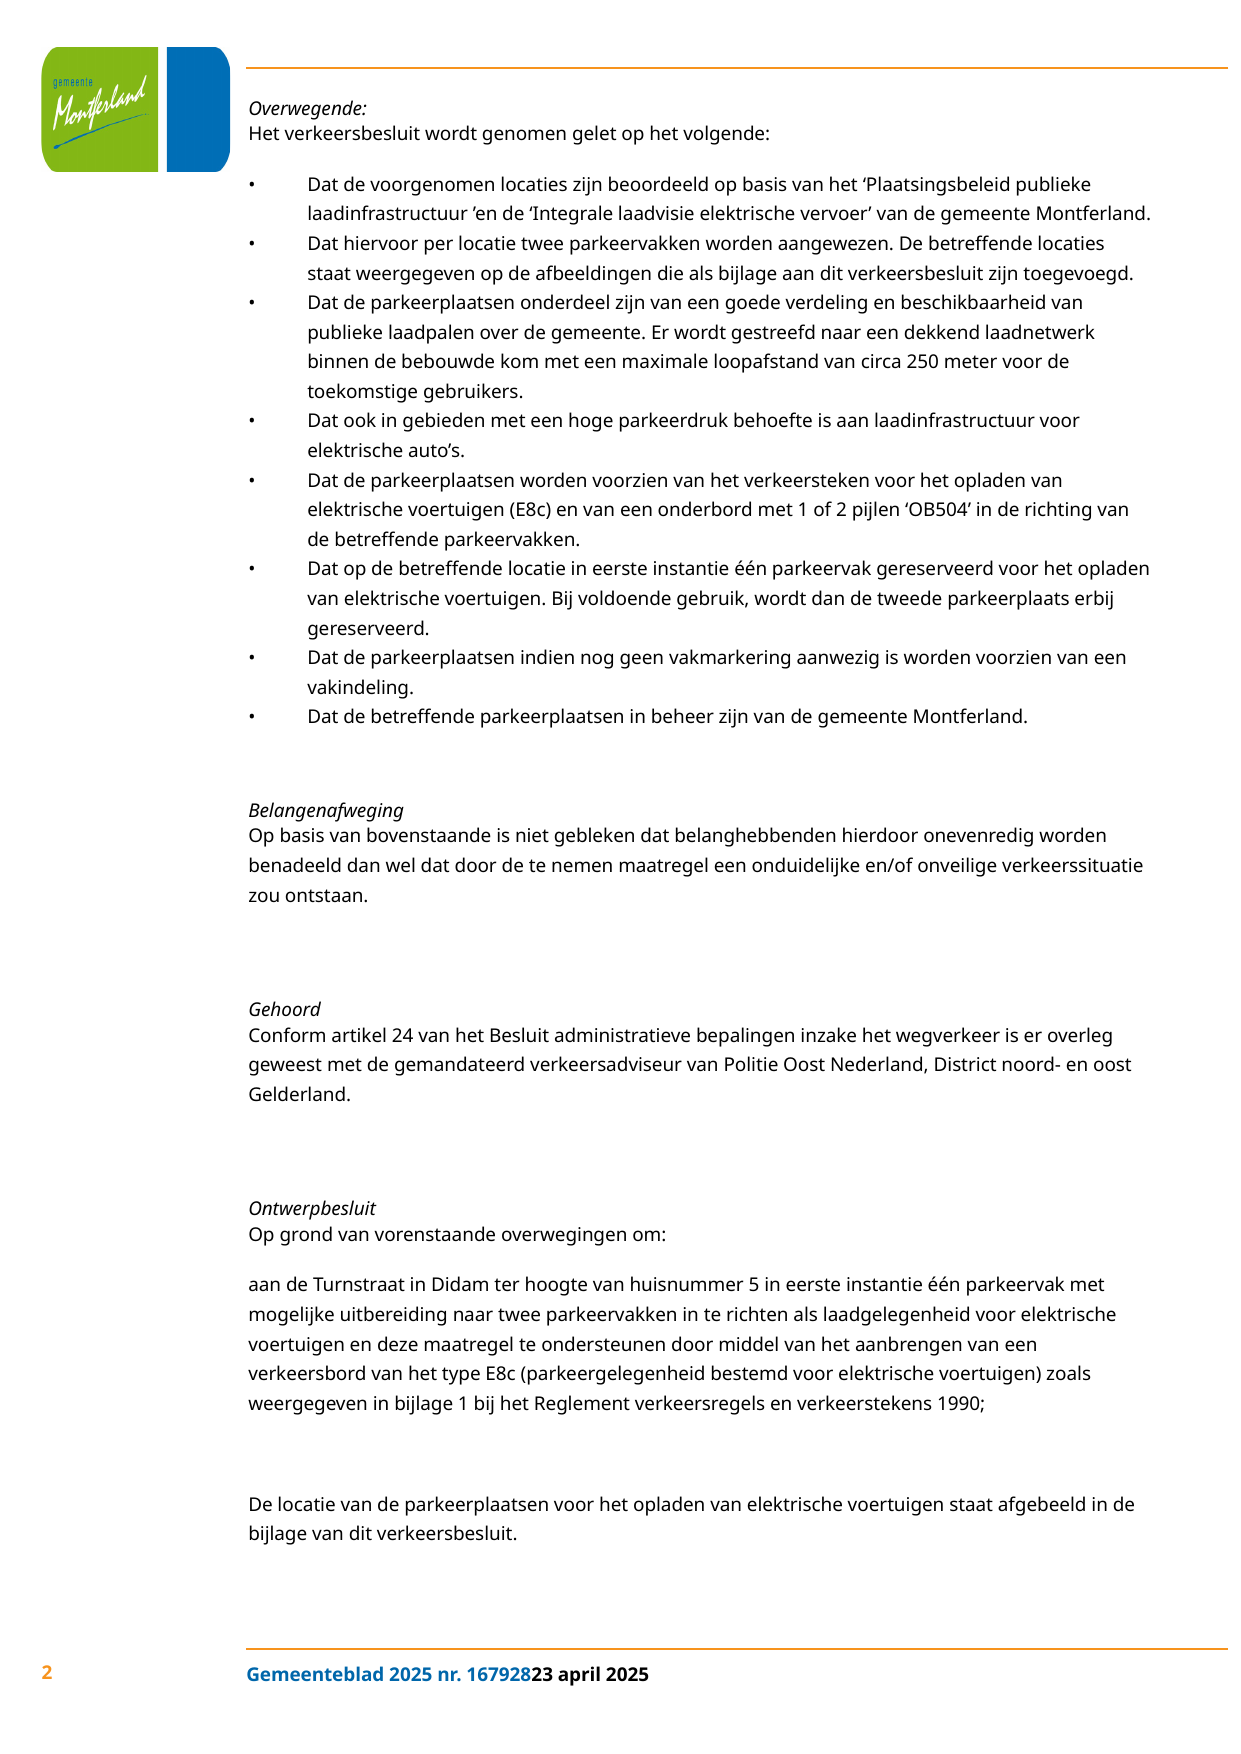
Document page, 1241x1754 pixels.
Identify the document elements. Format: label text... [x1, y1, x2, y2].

text Op grond van vorenstaande overwegingen om: [248, 1221, 1152, 1247]
text aan de Turnstraat in Didam ter hoogte van huisnummer 5 in eerste instantie één parkeervak met mogelijke uitbereiding naar twee parkeervakken in te richten als laadgelegenheid voor elektrische voertuigen en deze maatregel te ondersteunen door middel van het aanbrengen van een verkeersbord van het type E8c (parkeergelegenheid bestemd voor elektrische voertuigen) zoals weergegeven in bijlage 1 bij het Reglement verkeersregels en verkeerstekens 1990; [248, 1272, 1152, 1416]
text Gehoord [248, 996, 1152, 1022]
list Dat de parkeerplaatsen indien nog geen vakmarkering aanwezig is worden voorzien van een vakindeling. [248, 644, 1152, 699]
list Dat de parkeerplaatsen onderdeel zijn van een goede verdeling en beschikbaarheid van publieke laadpalen over de gemeente. Er wordt gestreefd naar een dekkend laadnetwerk binnen de bebouwde kom met een maximale loopafstand van circa 250 meter voor de toekomstige gebruikers. [248, 289, 1152, 404]
list Dat de betreffende parkeerplaatsen in beheer zijn van de gemeente Montferland. [248, 703, 1152, 729]
list Dat hiervoor per locatie twee parkeervakken worden aangewezen. De betreffende locaties staat weergegeven op de afbeeldingen die als bijlage aan dit verkeersbesluit zijn toegevoegd. [248, 230, 1152, 285]
text Overwegende: [248, 95, 1152, 121]
list Dat op de betreffende locatie in eerste instantie één parkeervak gereserveerd voor het opladen van elektrische voertuigen. Bij voldoende gebruik, wordt dan de tweede parkeerplaats erbij gereserveerd. [248, 556, 1152, 640]
text Ontwerpbesluit [248, 1196, 1152, 1221]
text Op basis van bovenstaande is niet gebleken dat belanghebbenden hierdoor onevenredig worden benadeeld dan wel dat door de te nemen maatregel een onduidelijke en/of onveilige verkeerssituatie zou ontstaan. [248, 823, 1152, 908]
list Dat ook in gebieden met een hoge parkeerdruk behoefte is aan laadinfrastructuur voor elektrische auto’s. [248, 408, 1152, 463]
text Belangenafweging [248, 797, 1152, 823]
text Het verkeersbesluit wordt genomen gelet op het volgende: [248, 121, 1152, 146]
picture [41, 47, 231, 172]
text Conform artikel 24 van het Besluit administratieve bepalingen inzake het wegverkeer is er overleg geweest met de gemandateerd verkeersadviseur van Politie Oost Nederland, District noord- en oost Gelderland. [248, 1022, 1152, 1107]
list Dat de parkeerplaatsen worden voorzien van het verkeersteken voor het opladen van elektrische voertuigen (E8c) en van een onderbord met 1 of 2 pijlen ‘OB504’ in de richting van de betreffende parkeervakken. [248, 467, 1152, 552]
text De locatie van de parkeerplaatsen voor het opladen van elektrische voertuigen staat afgebeeld in de bijlage van dit verkeersbesluit. [248, 1491, 1152, 1546]
list Dat de voorgenomen locaties zijn beoordeeld op basis van het ‘Plaatsingsbeleid publieke laadinfrastructuur ’en de ‘Integrale laadvisie elektrische vervoer’ van de gemeente Montferland. [248, 171, 1152, 226]
